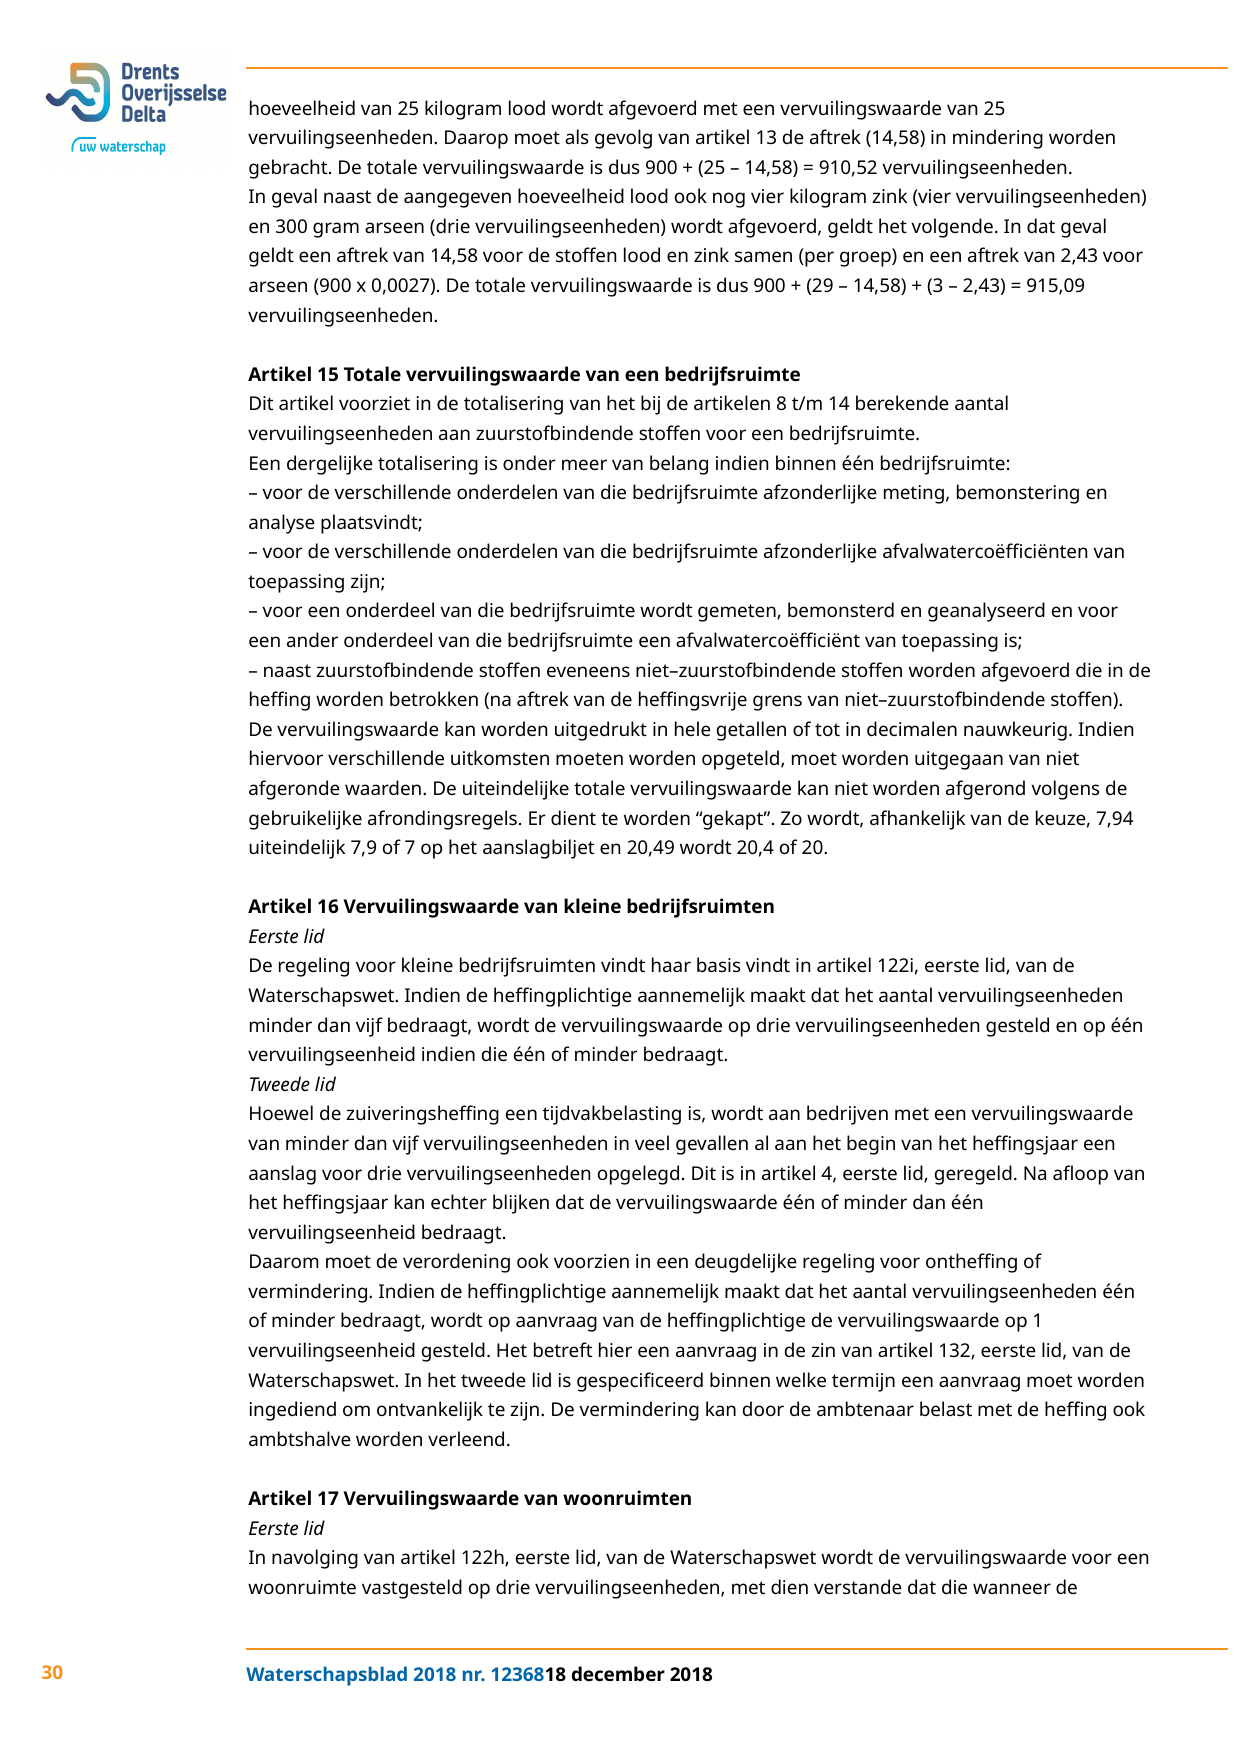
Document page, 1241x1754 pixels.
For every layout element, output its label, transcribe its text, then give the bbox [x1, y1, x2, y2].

picture [41, 47, 231, 172]
text – voor een onderdeel van die bedrijfsruimte wordt gemeten, bemonsterd en geanalyseerd en voor een ander onderdeel van die bedrijfsruimte een afvalwatercoëfficiënt van toepassing is; [248, 598, 1152, 653]
text Dit artikel voorziet in de totalisering van het bij de artikelen 8 t/m 14 berekende aantal vervuilingseenheden aan zuurstofbindende stoffen voor een bedrijfsruimte. [248, 391, 1152, 446]
text Een dergelijke totalisering is onder meer van belang indien binnen één bedrijfsruimte: [248, 450, 1152, 476]
text Artikel 15 Totale vervuilingswaarde van een bedrijfsruimte [248, 361, 1152, 387]
text De vervuilingswaarde kan worden uitgedrukt in hele getallen of tot in decimalen nauwkeurig. Indien hiervoor verschillende uitkomsten moeten worden opgeteld, moet worden uitgegaan van niet afgeronde waarden. De uiteindelijke totale vervuilingswaarde kan niet worden afgerond volgens de gebruikelijke afrondingsregels. Er dient te worden “gekapt”. Zo wordt, afhankelijk van de keuze, 7,94 uiteindelijk 7,9 of 7 op het aanslagbiljet en 20,49 wordt 20,4 of 20. [248, 716, 1152, 860]
text In geval naast de aangegeven hoeveelheid lood ook nog vier kilogram zink (vier vervuilingseenheden) en 300 gram arseen (drie vervuilingseenheden) wordt afgevoerd, geldt het volgende. In dat geval geldt een aftrek van 14,58 voor de stoffen lood en zink samen (per groep) en een aftrek van 2,43 voor arseen (900 x 0,0027). De totale vervuilingswaarde is dus 900 + (29 – 14,58) + (3 – 2,43) = 915,09 vervuilingseenheden. [248, 183, 1152, 328]
text Artikel 17 Vervuilingswaarde van woonruimten [248, 1485, 1152, 1511]
text Hoewel de zuiveringsheffing een tijdvakbelasting is, wordt aan bedrijven met een vervuilingswaarde van minder dan vijf vervuilingseenheden in veel gevallen al aan het begin van het heffingsjaar een aanslag voor drie vervuilingseenheden opgelegd. Dit is in artikel 4, eerste lid, geregeld. Na afloop van het heffingsjaar kan echter blijken dat de vervuilingswaarde één of minder dan één vervuilingseenheid bedraagt. [248, 1101, 1152, 1245]
text hoeveelheid van 25 kilogram lood wordt afgevoerd met een vervuilingswaarde van 25 vervuilingseenheden. Daarop moet als gevolg van artikel 13 de aftrek (14,58) in mindering worden gebracht. De totale vervuilingswaarde is dus 900 + (25 – 14,58) = 910,52 vervuilingseenheden. [248, 95, 1152, 180]
text – voor de verschillende onderdelen van die bedrijfsruimte afzonderlijke meting, bemonstering en analyse plaatsvindt; [248, 479, 1152, 535]
text Daarom moet de verordening ook voorzien in een deugdelijke regeling voor ontheffing of vermindering. Indien de heffingplichtige aannemelijk maakt dat het aantal vervuilingseenheden één of minder bedraagt, wordt op aanvraag van de heffingplichtige de vervuilingswaarde op 1 vervuilingseenheid gesteld. Het betreft hier een aanvraag in de zin van artikel 132, eerste lid, van de Waterschapswet. In het tweede lid is gespecificeerd binnen welke termijn een aanvraag moet worden ingediend om ontvankelijk te zijn. De vermindering kan door de ambtenaar belast met de heffing ook ambtshalve worden verleend. [248, 1248, 1152, 1452]
text Eerste lid [248, 923, 1152, 949]
text Eerste lid [248, 1515, 1152, 1541]
text De regeling voor kleine bedrijfsruimten vindt haar basis vindt in artikel 122i, eerste lid, van de Waterschapswet. Indien de heffingplichtige aannemelijk maakt dat het aantal vervuilingseenheden minder dan vijf bedraagt, wordt de vervuilingswaarde op drie vervuilingseenheden gesteld en op één vervuilingseenheid indien die één of minder bedraagt. [248, 953, 1152, 1067]
text – naast zuurstofbindende stoffen eveneens niet–zuurstofbindende stoffen worden afgevoerd die in de heffing worden betrokken (na aftrek van de heffingsvrije grens van niet–zuurstofbindende stoffen). [248, 657, 1152, 712]
text – voor de verschillende onderdelen van die bedrijfsruimte afzonderlijke afvalwatercoëfficiënten van toepassing zijn; [248, 538, 1152, 594]
text In navolging van artikel 122h, eerste lid, van de Waterschapswet wordt de vervuilingswaarde voor een woonruimte vastgesteld op drie vervuilingseenheden, met dien verstande dat die wanneer de [248, 1544, 1152, 1600]
text Artikel 16 Vervuilingswaarde van kleine bedrijfsruimten [248, 893, 1152, 919]
text Tweede lid [248, 1071, 1152, 1097]
